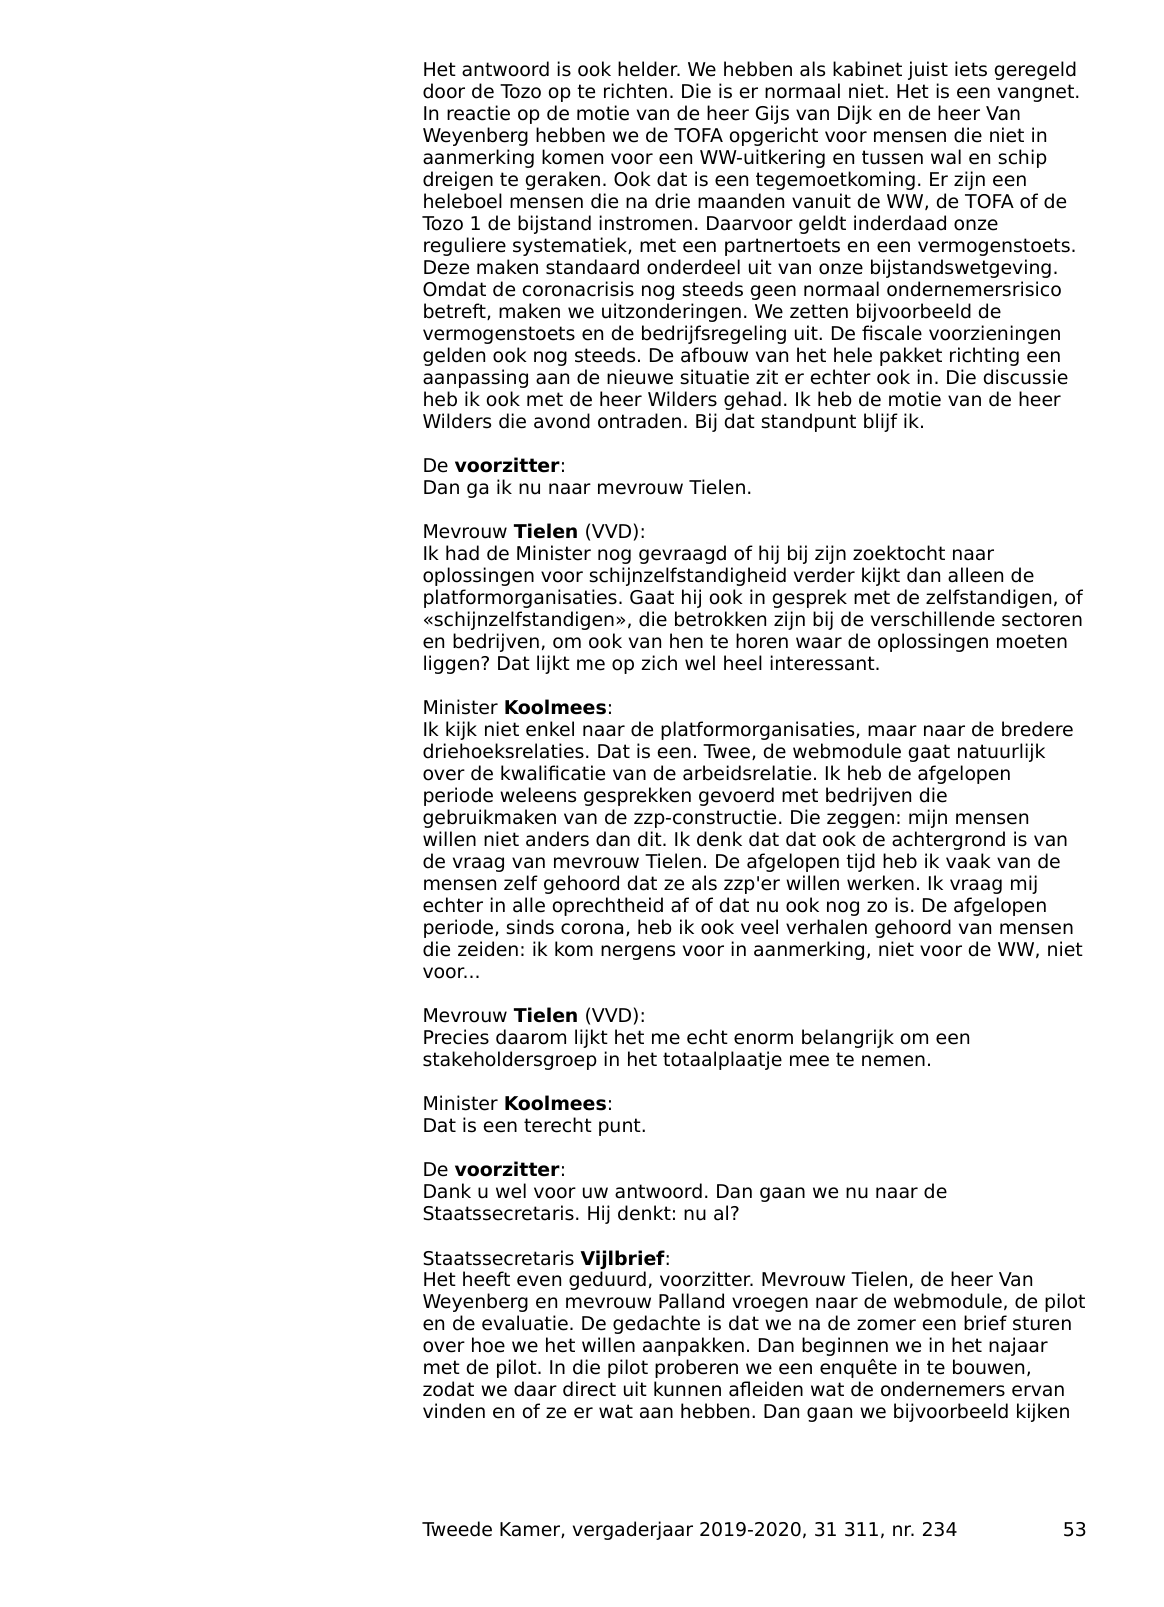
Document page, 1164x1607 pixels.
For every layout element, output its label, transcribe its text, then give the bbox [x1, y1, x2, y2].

text Ik had de Minister nog gevraagd of hij bij zijn zoektocht naar oplossingen voor schijnzelfstandigheid verder kijkt dan alleen de platformorganisaties. Gaat hij ook in gesprek met de zelfstandigen, of «schijnzelfstandigen», die betrokken zijn bij de verschillende sectoren en bedrijven, om ook van hen te horen waar de oplossingen moeten liggen? Dat lijkt me op zich wel heel interessant. [422, 543, 1087, 675]
text Het antwoord is ook helder. We hebben als kabinet juist iets geregeld door de Tozo op te richten. Die is er normaal niet. Het is een vangnet. In reactie op de motie van de heer Gijs van Dijk en de heer Van Weyenberg hebben we de TOFA opgericht voor mensen die niet in aanmerking komen voor een WW-uitkering en tussen wal en schip dreigen te geraken. Ook dat is een tegemoetkoming. Er zijn een heleboel mensen die na drie maanden vanuit de WW, de TOFA of de Tozo 1 de bijstand instromen. Daarvoor geldt inderdaad onze reguliere systematiek, met een partnertoets en een vermogenstoets. Deze maken standaard onderdeel uit van onze bijstandswetgeving. Omdat de coronacrisis nog steeds geen normaal ondernemersrisico betreft, maken we uitzonderingen. We zetten bijvoorbeeld de vermogenstoets en de bedrijfsregeling uit. De fiscale voorzieningen gelden ook nog steeds. De afbouw van het hele pakket richting een aanpassing aan de nieuwe situatie zit er echter ook in. Die discussie heb ik ook met de heer Wilders gehad. Ik heb de motie van de heer Wilders die avond ontraden. Bij dat standpunt blijf ik. [422, 59, 1087, 433]
text Minister Koolmees: [422, 1093, 1087, 1115]
text Mevrouw Tielen (VVD): [422, 521, 1087, 543]
text Dank u wel voor uw antwoord. Dan gaan we nu naar de Staatssecretaris. Hij denkt: nu al? [422, 1181, 1087, 1225]
text Ik kijk niet enkel naar de platformorganisaties, maar naar de bredere driehoeksrelaties. Dat is een. Twee, de webmodule gaat natuurlijk over de kwalificatie van de arbeidsrelatie. Ik heb de afgelopen periode weleens gesprekken gevoerd met bedrijven die gebruikmaken van de zzp-constructie. Die zeggen: mijn mensen willen niet anders dan dit. Ik denk dat dat ook de achtergrond is van de vraag van mevrouw Tielen. De afgelopen tijd heb ik vaak van de mensen zelf gehoord dat ze als zzp'er willen werken. Ik vraag mij echter in alle oprechtheid af of dat nu ook nog zo is. De afgelopen periode, sinds corona, heb ik ook veel verhalen gehoord van mensen die zeiden: ik kom nergens voor in aanmerking, niet voor de WW, niet voor... [422, 719, 1087, 983]
text Dat is een terecht punt. [422, 1115, 1087, 1137]
text Mevrouw Tielen (VVD): [422, 1005, 1087, 1027]
text Staatssecretaris Vijlbrief: [422, 1247, 1087, 1269]
text Dan ga ik nu naar mevrouw Tielen. [422, 477, 1087, 499]
text De voorzitter: [422, 455, 1087, 477]
text Precies daarom lijkt het me echt enorm belangrijk om een stakeholdersgroep in het totaalplaatje mee te nemen. [422, 1027, 1087, 1071]
text Minister Koolmees: [422, 697, 1087, 719]
text De voorzitter: [422, 1159, 1087, 1181]
text Het heeft even geduurd, voorzitter. Mevrouw Tielen, de heer Van Weyenberg en mevrouw Palland vroegen naar de webmodule, de pilot en de evaluatie. De gedachte is dat we na de zomer een brief sturen over hoe we het willen aanpakken. Dan beginnen we in het najaar met de pilot. In die pilot proberen we een enquête in te bouwen, zodat we daar direct uit kunnen afleiden wat de ondernemers ervan vinden en of ze er wat aan hebben. Dan gaan we bijvoorbeeld kijken [422, 1269, 1087, 1423]
